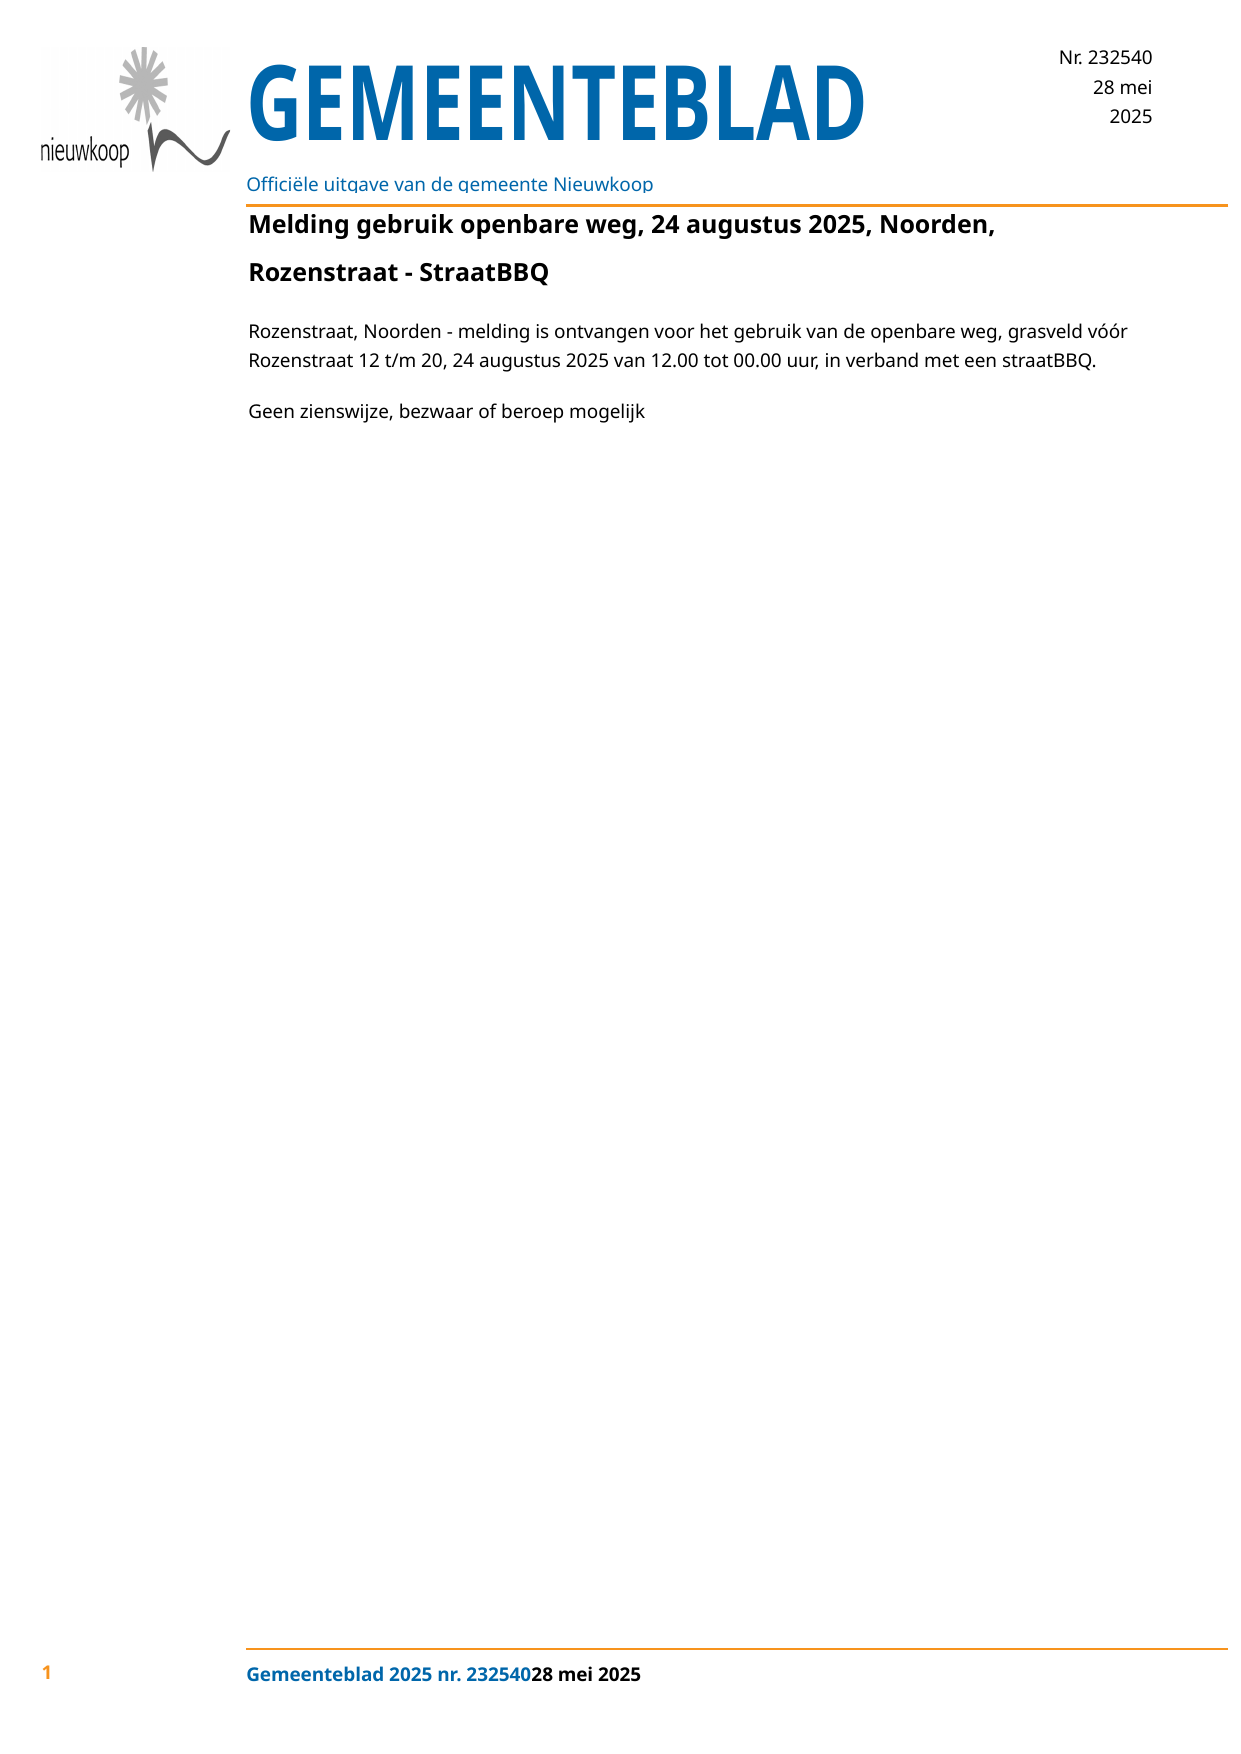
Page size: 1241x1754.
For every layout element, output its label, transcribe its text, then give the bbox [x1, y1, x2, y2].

text Melding gebruik openbare weg, 24 augustus 2025, Noorden, Rozenstraat - StraatBBQ [248, 207, 1152, 288]
text Geen zienswijze, bezwaar of beroep mogelijk [248, 398, 1152, 424]
text Rozenstraat, Noorden - melding is ontvangen voor het gebruik van de openbare weg, grasveld vóór Rozenstraat 12 t/m 20, 24 augustus 2025 van 12.00 tot 00.00 uur, in verband met een straatBBQ. [248, 318, 1152, 373]
picture [41, 47, 231, 172]
